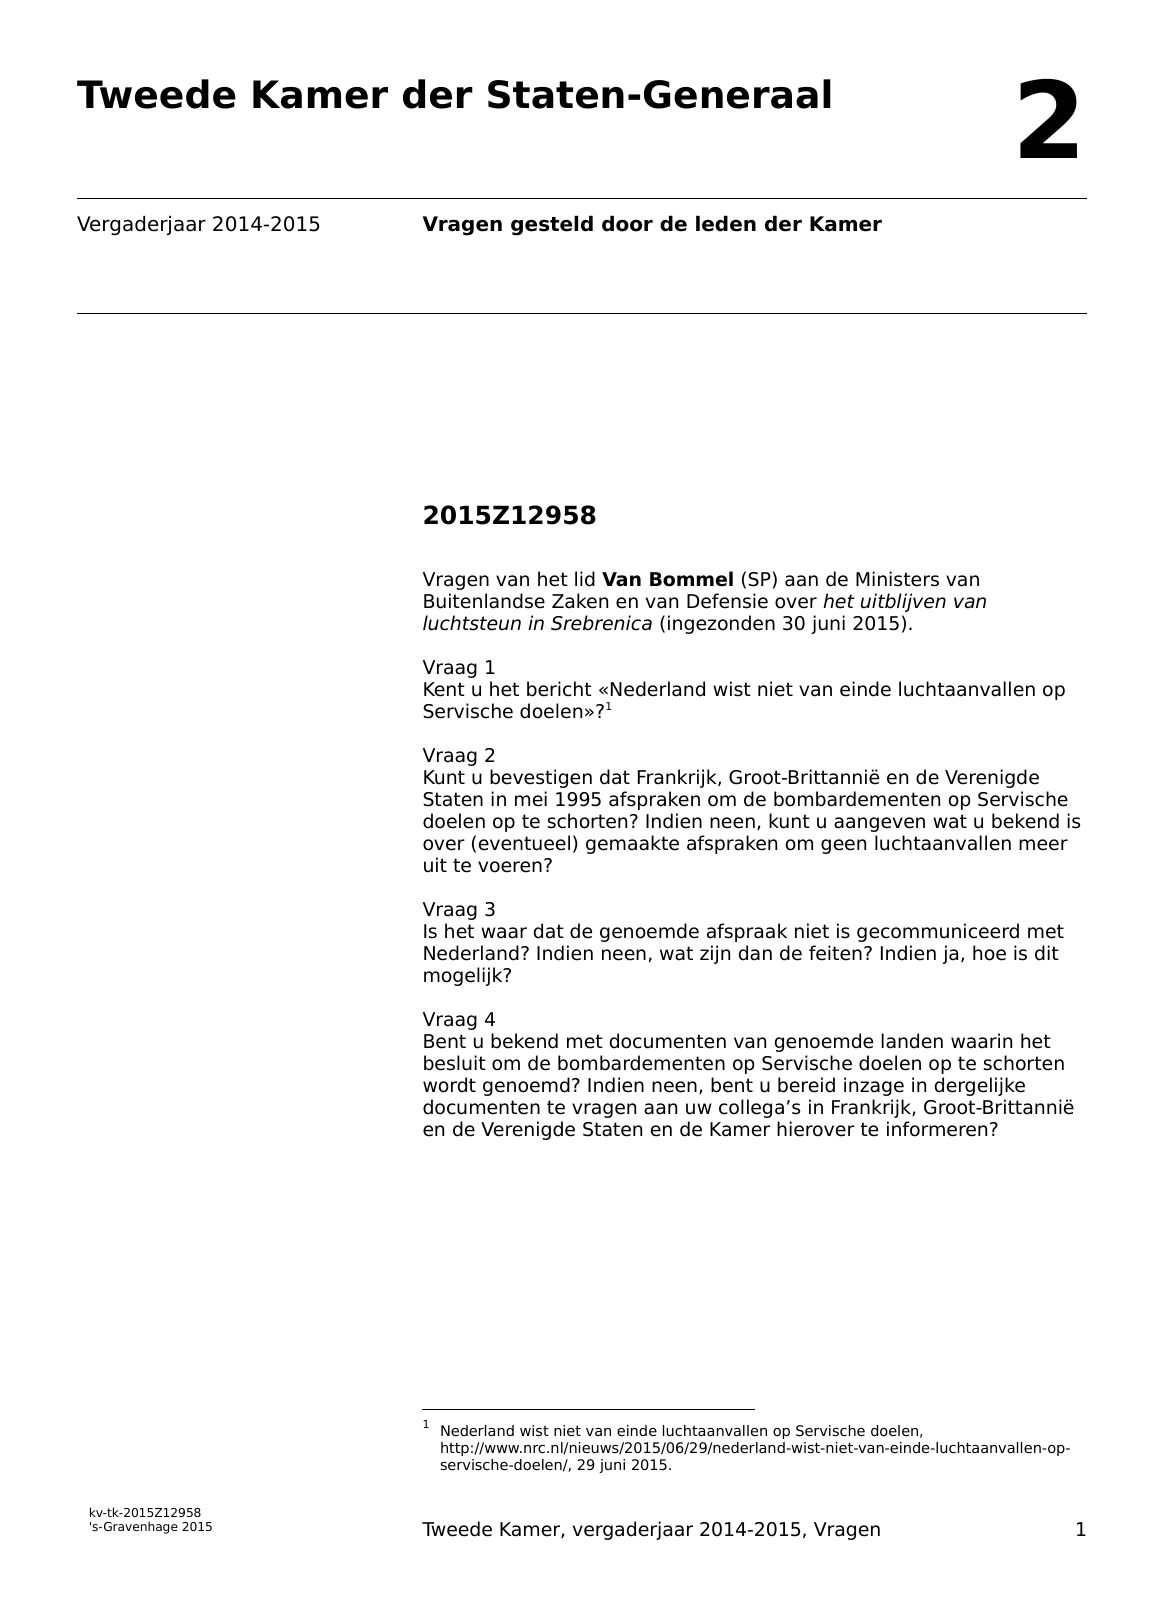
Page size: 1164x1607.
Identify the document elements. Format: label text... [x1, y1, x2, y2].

table_cell Vragen gesteld door de leden der Kamer [422, 199, 1087, 313]
text Vragen van het lid Van Bommel (SP) aan de Ministers van Buitenlandse Zaken en van Defensie over het uitblijven van luchtsteun in Srebrenica (ingezonden 30 juni 2015). [422, 569, 1087, 635]
text 's-Gravenhage 2015 [88, 1520, 323, 1534]
text Vraag 1 [422, 657, 1087, 679]
text Nederland wist niet van einde luchtaanvallen op Servische doelen, http://www.nrc.nl/nieuws/2015/06/29/nederland-wist-niet-van-einde-luchtaanvallen-op-servische-doelen/, 29 juni 2015. [422, 1418, 1087, 1474]
text 2015Z12958 [422, 501, 1087, 531]
text Vraag 4 [422, 1009, 1087, 1031]
text Kunt u bevestigen dat Frankrijk, Groot-Brittannië en de Verenigde Staten in mei 1995 afspraken om de bombardementen op Servische doelen op te schorten? Indien neen, kunt u aangeven wat u bekend is over (eventueel) gemaakte afspraken om geen luchtaanvallen meer uit te voeren? [422, 767, 1087, 877]
text Vraag 3 [422, 899, 1087, 921]
text Bent u bekend met documenten van genoemde landen waarin het besluit om de bombardementen op Servische doelen op te schorten wordt genoemd? Indien neen, bent u bereid inzage in dergelijke documenten te vragen aan uw collega’s in Frankrijk, Groot-Brittannië en de Verenigde Staten en de Kamer hierover te informeren? [422, 1031, 1087, 1141]
table_header 2 [886, 59, 1087, 198]
text Vraag 2 [422, 745, 1087, 767]
text kv-tk-2015Z12958 [88, 1506, 323, 1520]
table_header Tweede Kamer der Staten-Generaal [77, 59, 886, 198]
table_cell Vergaderjaar 2014-2015 [77, 199, 422, 313]
text Kent u het bericht «Nederland wist niet van einde luchtaanvallen op Servische doelen»? [422, 679, 1087, 723]
text Is het waar dat de genoemde afspraak niet is gecommuniceerd met Nederland? Indien neen, wat zijn dan de feiten? Indien ja, hoe is dit mogelijk? [422, 921, 1087, 987]
